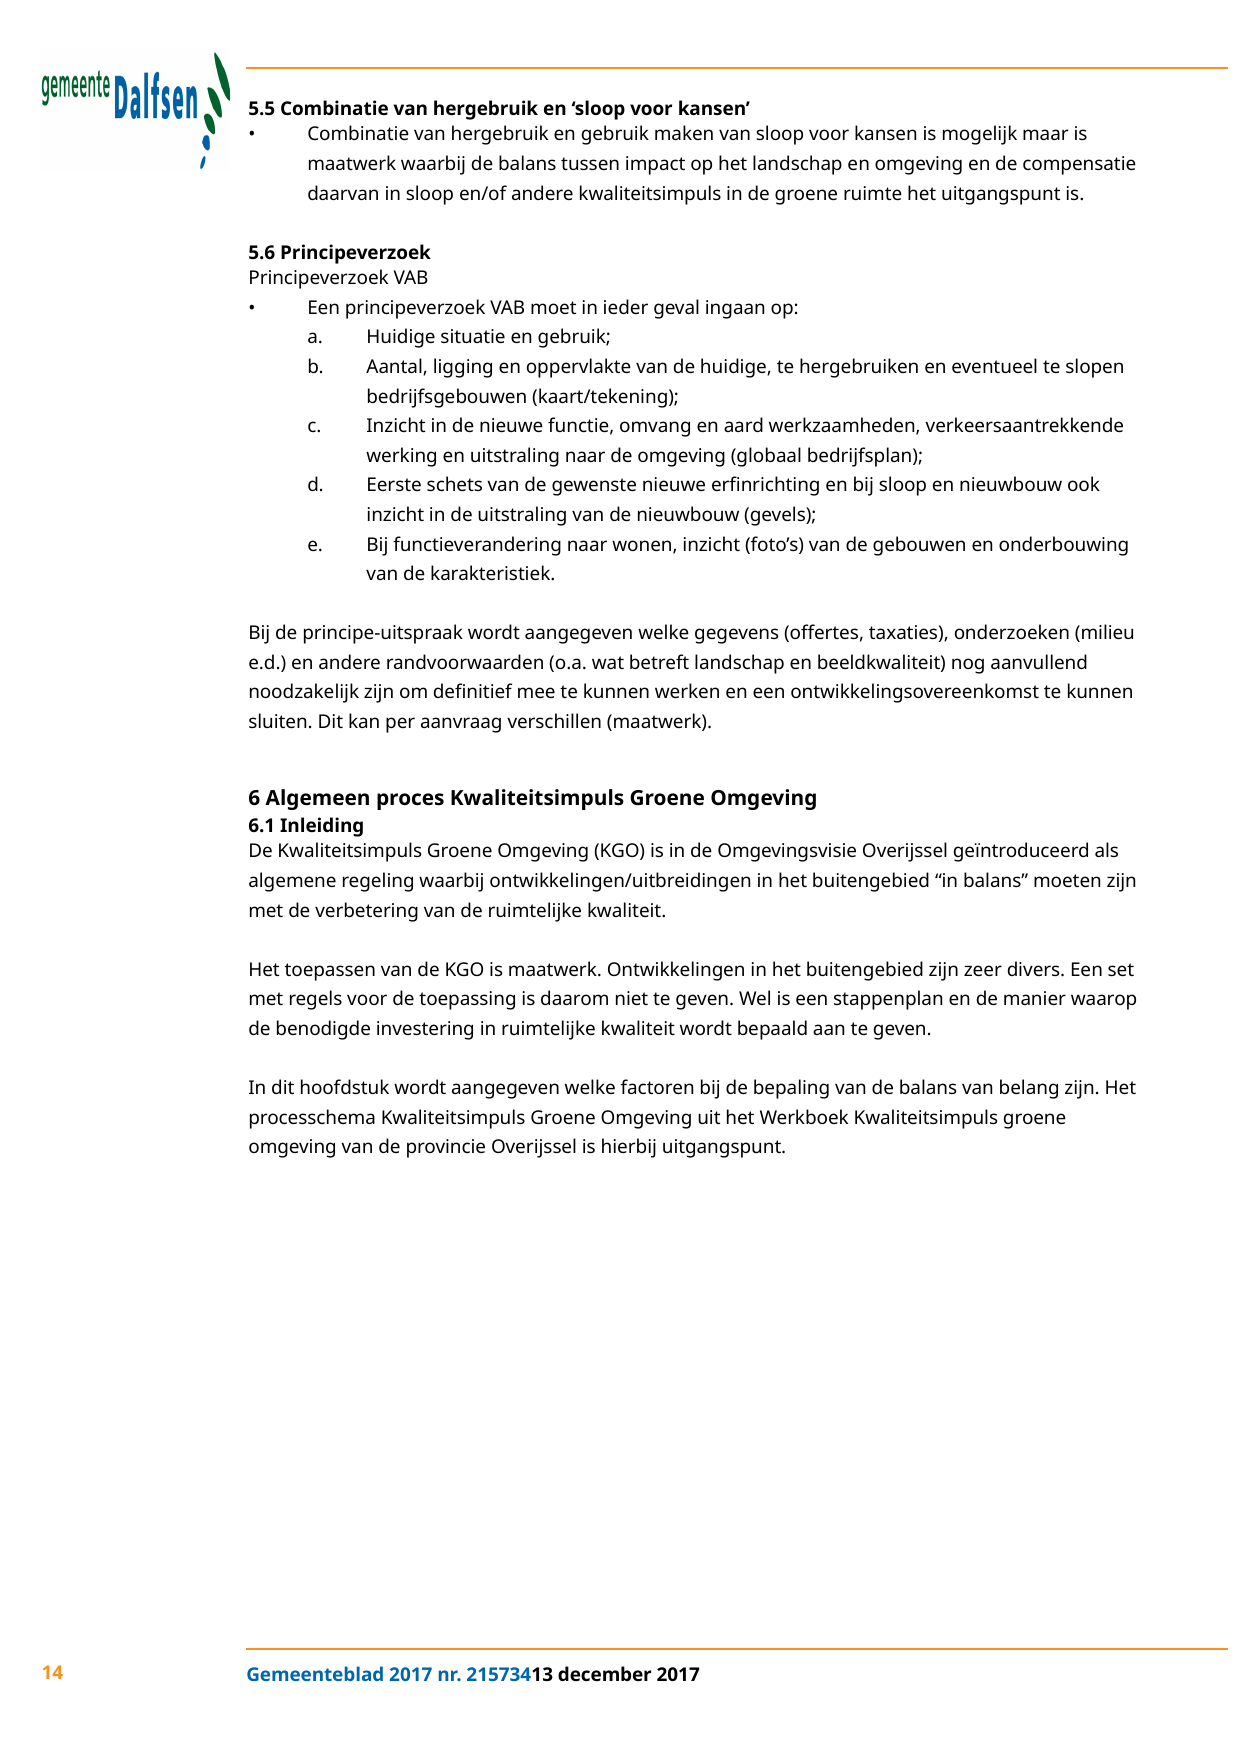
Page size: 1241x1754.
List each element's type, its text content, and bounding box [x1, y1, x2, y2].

text 6 Algemeen proces Kwaliteitsimpuls Groene Omgeving [248, 783, 1152, 812]
text De Kwaliteitsimpuls Groene Omgeving (KGO) is in de Omgevingsvisie Overijssel geïntroduceerd als algemene regeling waarbij ontwikkelingen/uitbreidingen in het buitengebied “in balans” moeten zijn met de verbetering van de ruimtelijke kwaliteit. [248, 838, 1152, 923]
list Huidige situatie en gebruik; [307, 324, 1152, 349]
text Het toepassen van de KGO is maatwerk. Ontwikkelingen in het buitengebied zijn zeer divers. Een set met regels voor de toepassing is daarom niet te geven. Wel is een stappenplan en de manier waarop de benodigde investering in ruimtelijke kwaliteit wordt bepaald aan te geven. [248, 956, 1152, 1041]
list Combinatie van hergebruik en gebruik maken van sloop voor kansen is mogelijk maar is maatwerk waarbij de balans tussen impact op het landschap en omgeving en de compensatie daarvan in sloop en/of andere kwaliteitsimpuls in de groene ruimte het uitgangspunt is. [248, 121, 1152, 205]
picture [41, 47, 231, 172]
list Een principeverzoek VAB moet in ieder geval ingaan op: [248, 294, 1152, 320]
text 6.1 Inleiding [248, 812, 1152, 838]
text 5.6 Principeverzoek [248, 239, 1152, 264]
list Bij functieverandering naar wonen, inzicht (foto’s) van de gebouwen en onderbouwing van de karakteristiek. [307, 531, 1152, 586]
text Bij de principe-uitspraak wordt aangegeven welke gegevens (offertes, taxaties), onderzoeken (milieu e.d.) en andere randvoorwaarden (o.a. wat betreft landschap en beeldkwaliteit) nog aanvullend noodzakelijk zijn om definitief mee te kunnen werken en een ontwikkelingsovereenkomst te kunnen sluiten. Dit kan per aanvraag verschillen (maatwerk). [248, 619, 1152, 734]
text Principeverzoek VAB [248, 264, 1152, 290]
list Eerste schets van de gewenste nieuwe erfinrichting en bij sloop en nieuwbouw ook inzicht in de uitstraling van de nieuwbouw (gevels); [307, 472, 1152, 527]
text 5.5 Combinatie van hergebruik en ‘sloop voor kansen’ [248, 95, 1152, 121]
list Inzicht in de nieuwe functie, omvang en aard werkzaamheden, verkeersaantrekkende werking en uitstraling naar de omgeving (globaal bedrijfsplan); [307, 412, 1152, 468]
text In dit hoofdstuk wordt aangegeven welke factoren bij de bepaling van de balans van belang zijn. Het processchema Kwaliteitsimpuls Groene Omgeving uit het Werkboek Kwaliteitsimpuls groene omgeving van de provincie Overijssel is hierbij uitgangspunt. [248, 1074, 1152, 1159]
list Aantal, ligging en oppervlakte van de huidige, te hergebruiken en eventueel te slopen bedrijfsgebouwen (kaart/tekening); [307, 353, 1152, 409]
